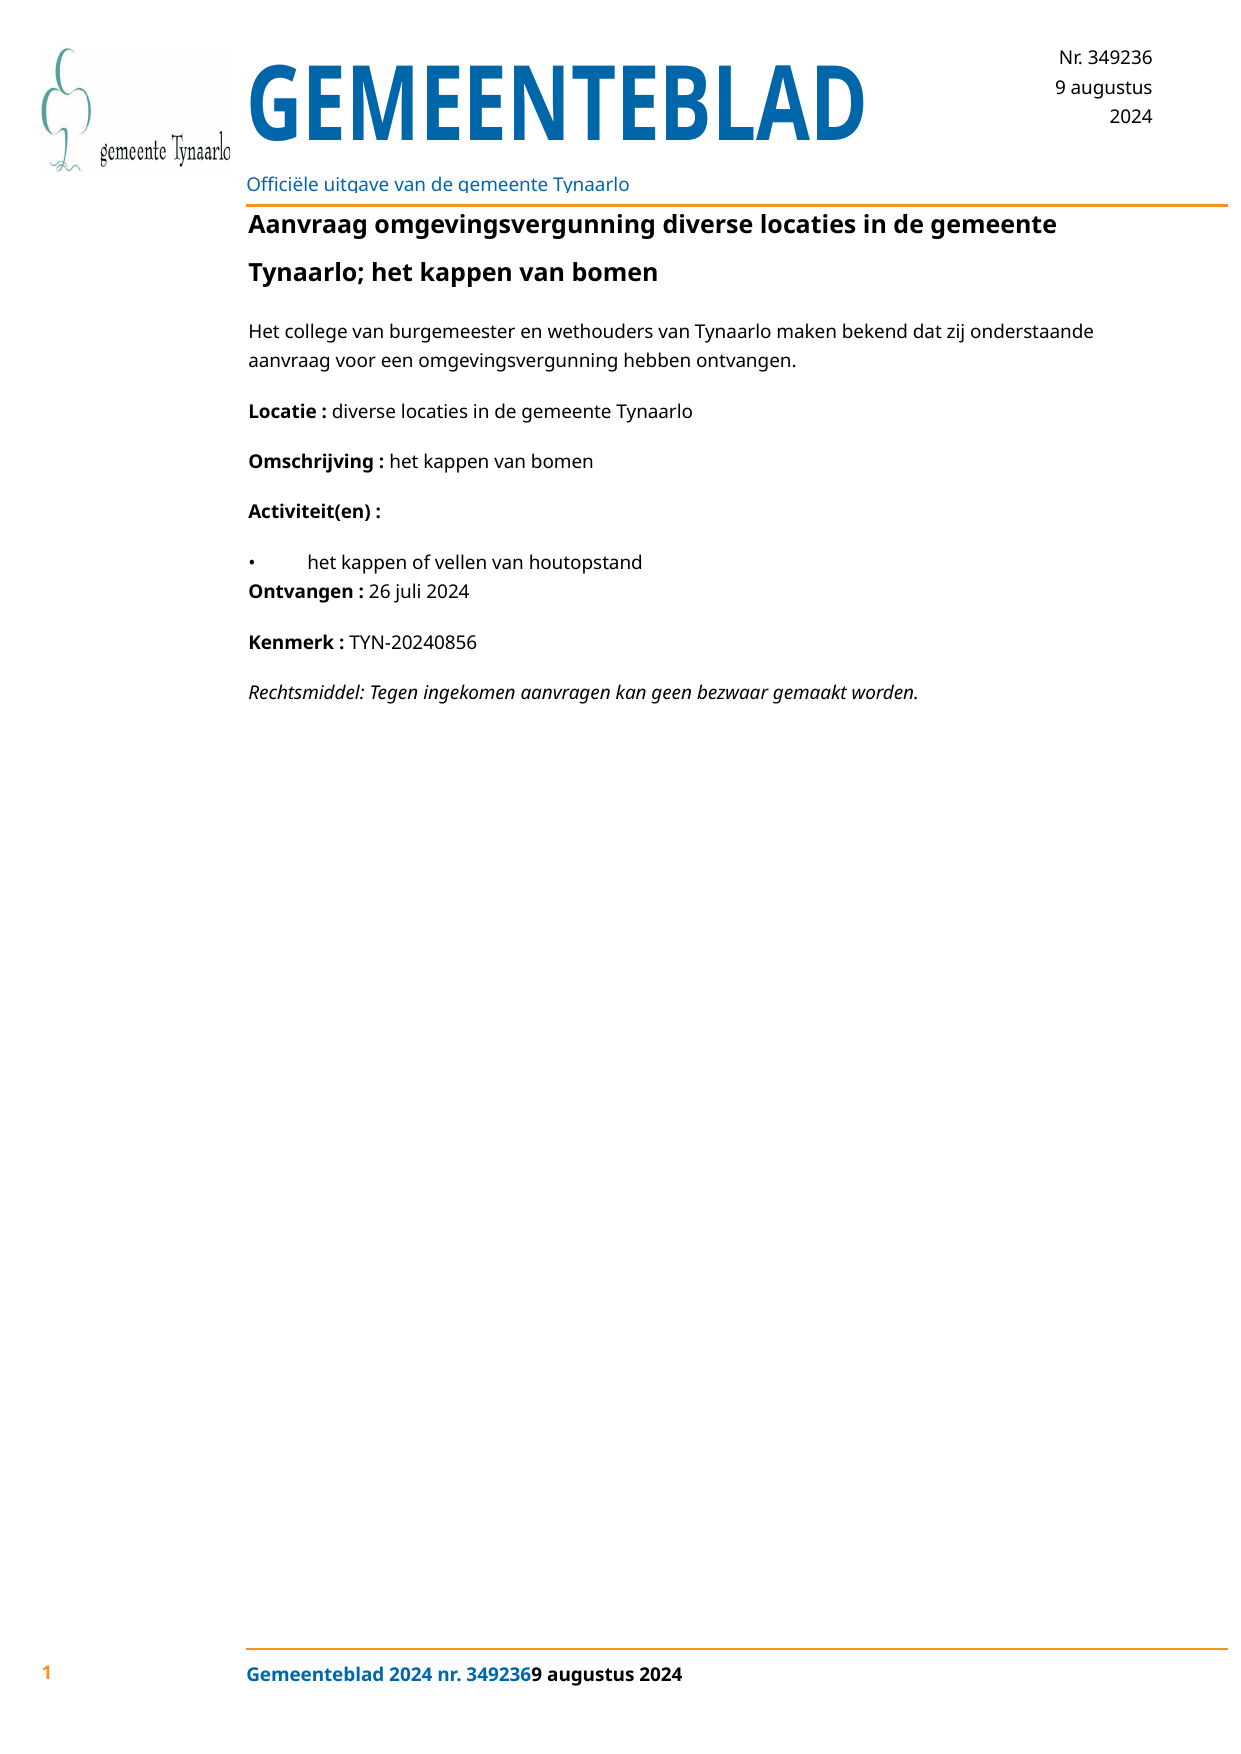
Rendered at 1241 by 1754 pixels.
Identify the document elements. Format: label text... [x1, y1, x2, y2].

text Omschrijving : het kappen van bomen [248, 448, 1152, 474]
list het kappen of vellen van houtopstand [248, 549, 1152, 575]
text Activiteit(en) : [248, 499, 1152, 524]
text Kenmerk : TYN-20240856 [248, 629, 1152, 655]
text Het college van burgemeester en wethouders van Tynaarlo maken bekend dat zij onderstaande aanvraag voor een omgevingsvergunning hebben ontvangen. [248, 318, 1152, 373]
text Ontvangen : 26 juli 2024 [248, 579, 1152, 604]
picture [41, 47, 231, 172]
text Locatie : diverse locaties in de gemeente Tynaarlo [248, 398, 1152, 424]
text Rechtsmiddel: Tegen ingekomen aanvragen kan geen bezwaar gemaakt worden. [248, 679, 1152, 705]
text Aanvraag omgevingsvergunning diverse locaties in de gemeente Tynaarlo; het kappen van bomen [248, 207, 1152, 288]
